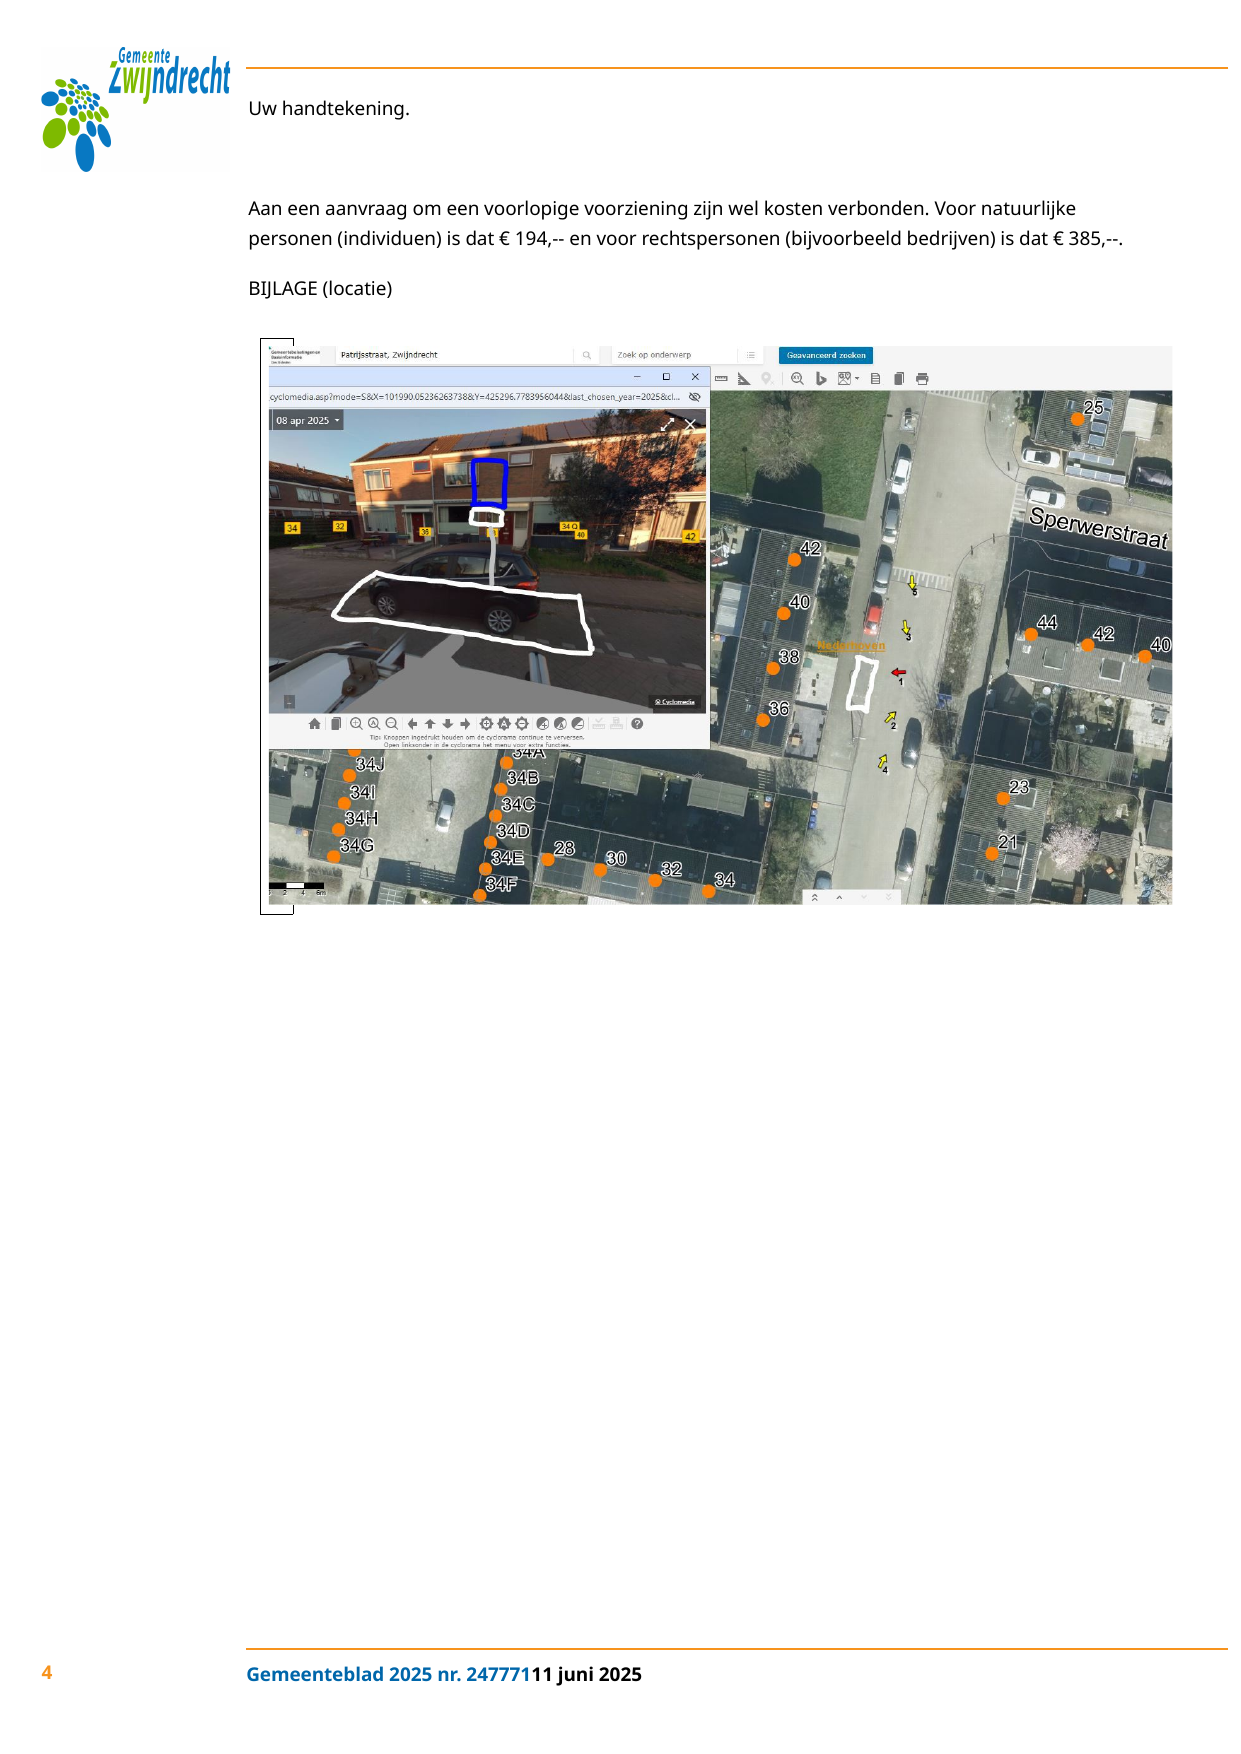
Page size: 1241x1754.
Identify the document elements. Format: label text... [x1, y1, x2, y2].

text BIJLAGE (locatie) [248, 276, 1152, 301]
text Aan een aanvraag om een voorlopige voorziening zijn wel kosten verbonden. Voor natuurlijke personen (individuen) is dat € 194,-- en voor rechtspersonen (bijvoorbeeld bedrijven) is dat € 385,--. [248, 196, 1152, 251]
picture [268, 346, 1173, 905]
text Uw handtekening. [248, 95, 1152, 121]
picture [41, 47, 231, 172]
